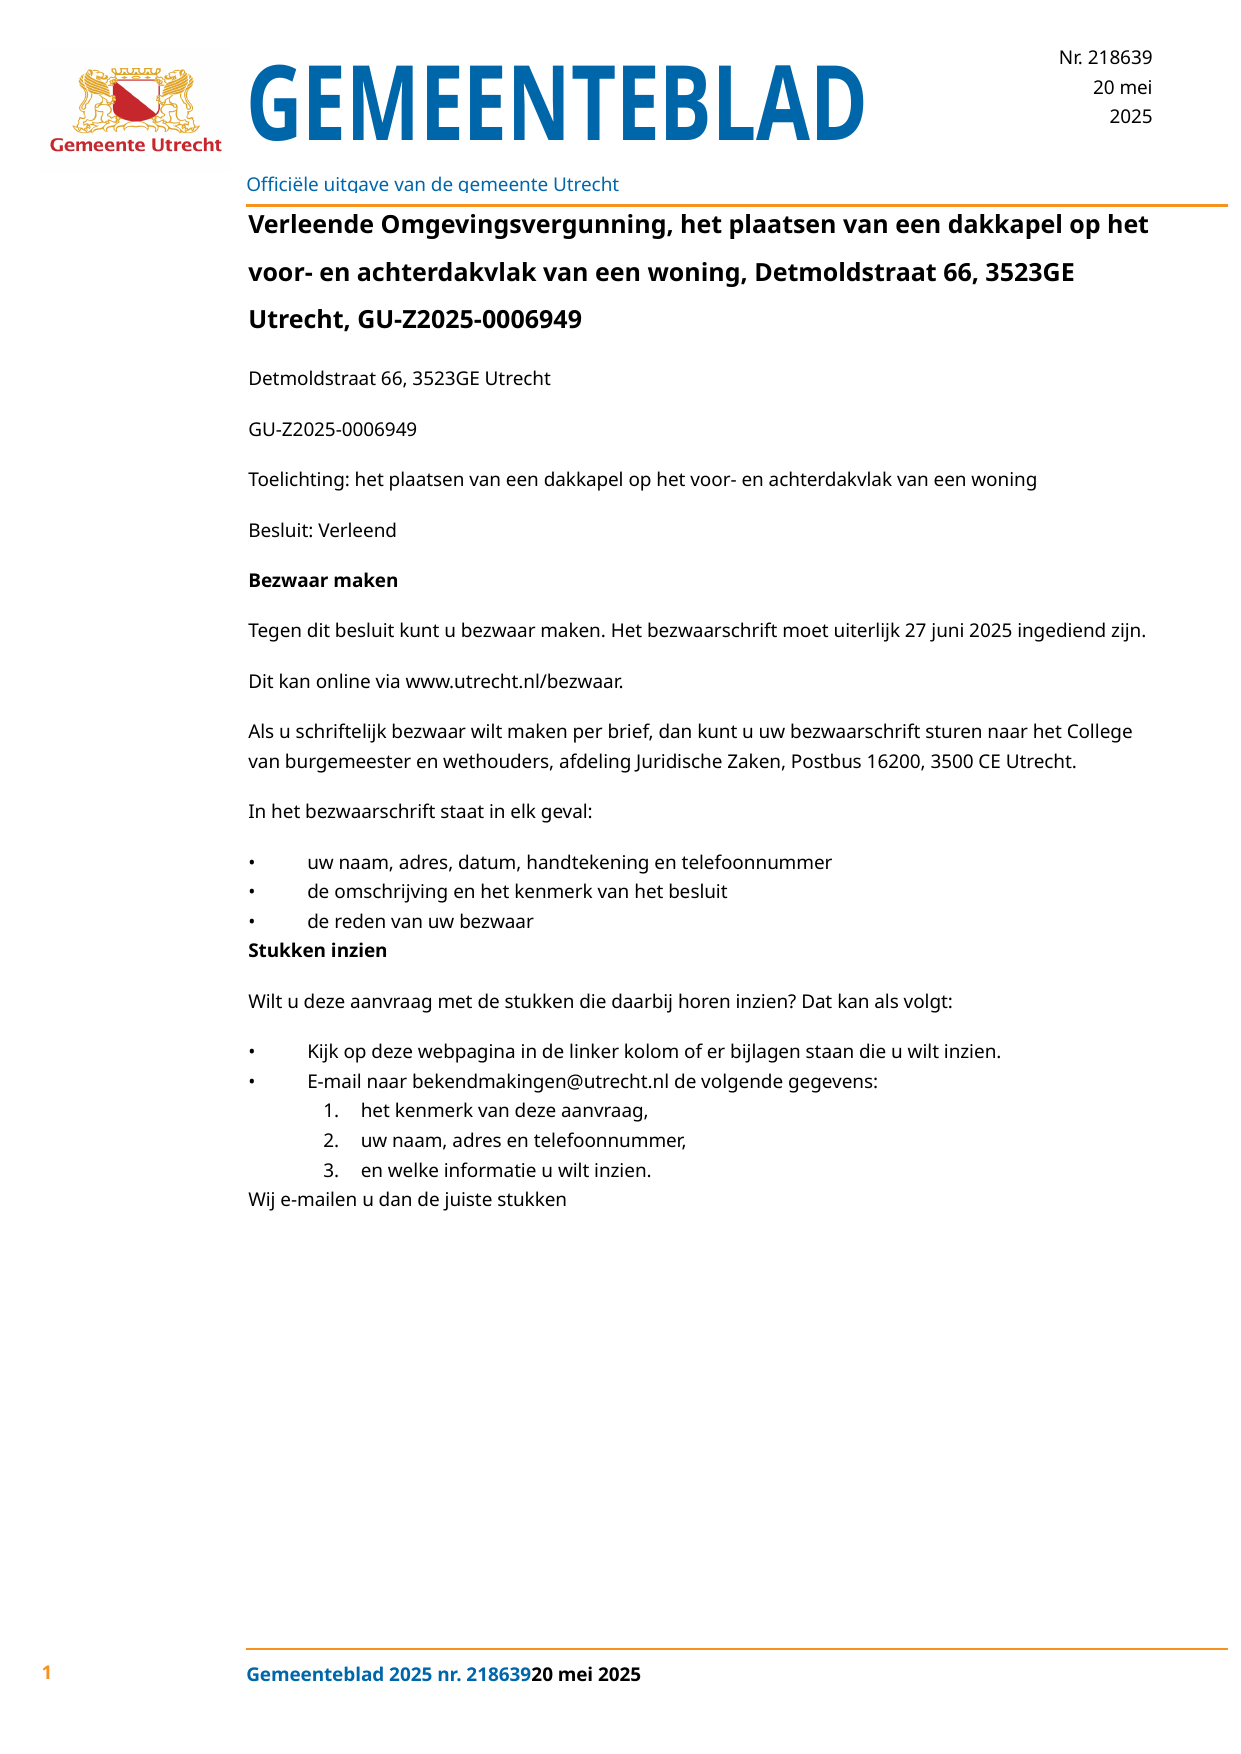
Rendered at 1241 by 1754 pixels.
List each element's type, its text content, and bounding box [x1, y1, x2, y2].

text Wij e-mailen u dan de juiste stukken [248, 1186, 1152, 1212]
text Bezwaar maken [248, 567, 1152, 593]
list E-mail naar bekendmakingen@utrecht.nl de volgende gegevens: [248, 1068, 1152, 1094]
text Verleende Omgevingsvergunning, het plaatsen van een dakkapel op het voor- en achterdakvlak van een woning, Detmoldstraat 66, 3523GE Utrecht, GU-Z2025-0006949 [248, 207, 1152, 336]
list het kenmerk van deze aanvraag, [323, 1098, 1152, 1123]
list Kijk op deze webpagina in de linker kolom of er bijlagen staan die u wilt inzien. [248, 1038, 1152, 1064]
text In het bezwaarschrift staat in elk geval: [248, 798, 1152, 824]
text Dit kan online via www.utrecht.nl/bezwaar. [248, 668, 1152, 694]
list uw naam, adres en telefoonnummer, [323, 1127, 1152, 1153]
text GU-Z2025-0006949 [248, 416, 1152, 442]
picture [41, 47, 231, 172]
text Stukken inzien [248, 938, 1152, 963]
list de reden van uw bezwaar [248, 908, 1152, 934]
text Als u schriftelijk bezwaar wilt maken per brief, dan kunt u uw bezwaarschrift sturen naar het College van burgemeester en wethouders, afdeling Juridische Zaken, Postbus 16200, 3500 CE Utrecht. [248, 718, 1152, 774]
text Wilt u deze aanvraag met de stukken die daarbij horen inzien? Dat kan als volgt: [248, 988, 1152, 1014]
text Detmoldstraat 66, 3523GE Utrecht [248, 366, 1152, 391]
list uw naam, adres, datum, handtekening en telefoonnummer [248, 849, 1152, 874]
list en welke informatie u wilt inzien. [323, 1157, 1152, 1182]
text Besluit: Verleend [248, 517, 1152, 542]
text Tegen dit besluit kunt u bezwaar maken. Het bezwaarschrift moet uiterlijk 27 juni 2025 ingediend zijn. [248, 618, 1152, 643]
text Toelichting: het plaatsen van een dakkapel op het voor- en achterdakvlak van een woning [248, 466, 1152, 492]
list de omschrijving en het kenmerk van het besluit [248, 878, 1152, 904]
